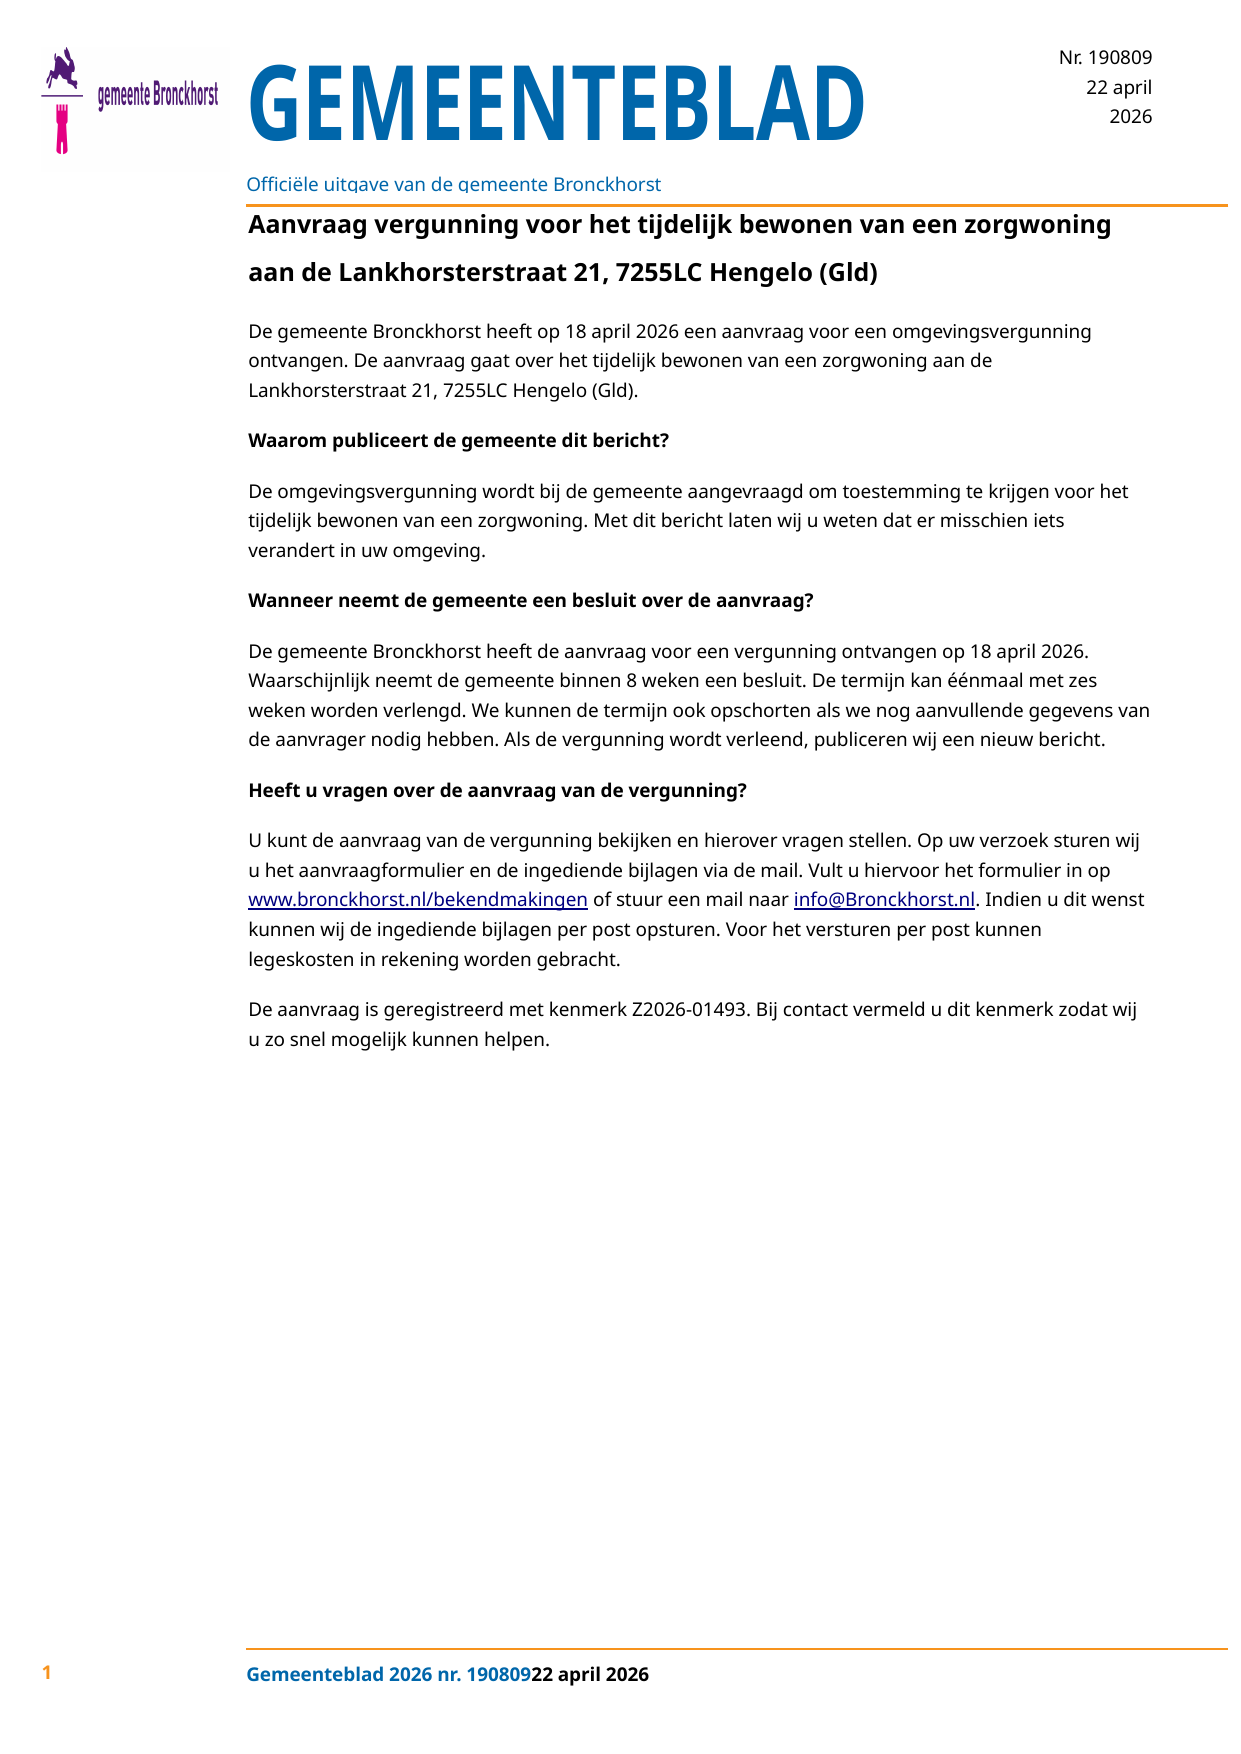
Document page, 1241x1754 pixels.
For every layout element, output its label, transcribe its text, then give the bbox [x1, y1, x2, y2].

text Wanneer neemt de gemeente een besluit over de aanvraag? [248, 587, 1152, 613]
text Aanvraag vergunning voor het tijdelijk bewonen van een zorgwoning aan de Lankhorsterstraat 21, 7255LC Hengelo (Gld) [248, 207, 1152, 288]
text Waarom publiceert de gemeente dit bericht? [248, 427, 1152, 453]
text De gemeente Bronckhorst heeft op 18 april 2026 een aanvraag voor een omgevingsvergunning ontvangen. De aanvraag gaat over het tijdelijk bewonen van een zorgwoning aan de Lankhorsterstraat 21, 7255LC Hengelo (Gld). [248, 318, 1152, 403]
text Heeft u vragen over de aanvraag van de vergunning? [248, 777, 1152, 803]
text De omgevingsvergunning wordt bij de gemeente aangevraagd om toestemming te krijgen voor het tijdelijk bewonen van een zorgwoning. Met dit bericht laten wij u weten dat er misschien iets verandert in uw omgeving. [248, 478, 1152, 563]
text De gemeente Bronckhorst heeft de aanvraag voor een vergunning ontvangen op 18 april 2026. Waarschijnlijk neemt de gemeente binnen 8 weken een besluit. De termijn kan éénmaal met zes weken worden verlengd. We kunnen de termijn ook opschorten als we nog aanvullende gegevens van de aanvrager nodig hebben. Als de vergunning wordt verleend, publiceren wij een nieuw bericht. [248, 638, 1152, 752]
text De aanvraag is geregistreerd met kenmerk Z2026-01493. Bij contact vermeld u dit kenmerk zodat wij u zo snel mogelijk kunnen helpen. [248, 996, 1152, 1052]
picture [41, 47, 231, 172]
text U kunt de aanvraag van de vergunning bekijken en hierover vragen stellen. Op uw verzoek sturen wij u het aanvraagformulier en de ingediende bijlagen via de mail. Vult u hiervoor het formulier in op www.bronckhorst.nl/bekendmakingen of stuur een mail naar info@Bronckhorst.nl. Indien u dit wenst kunnen wij de ingediende bijlagen per post opsturen. Voor het versturen per post kunnen legeskosten in rekening worden gebracht. [248, 827, 1152, 972]
